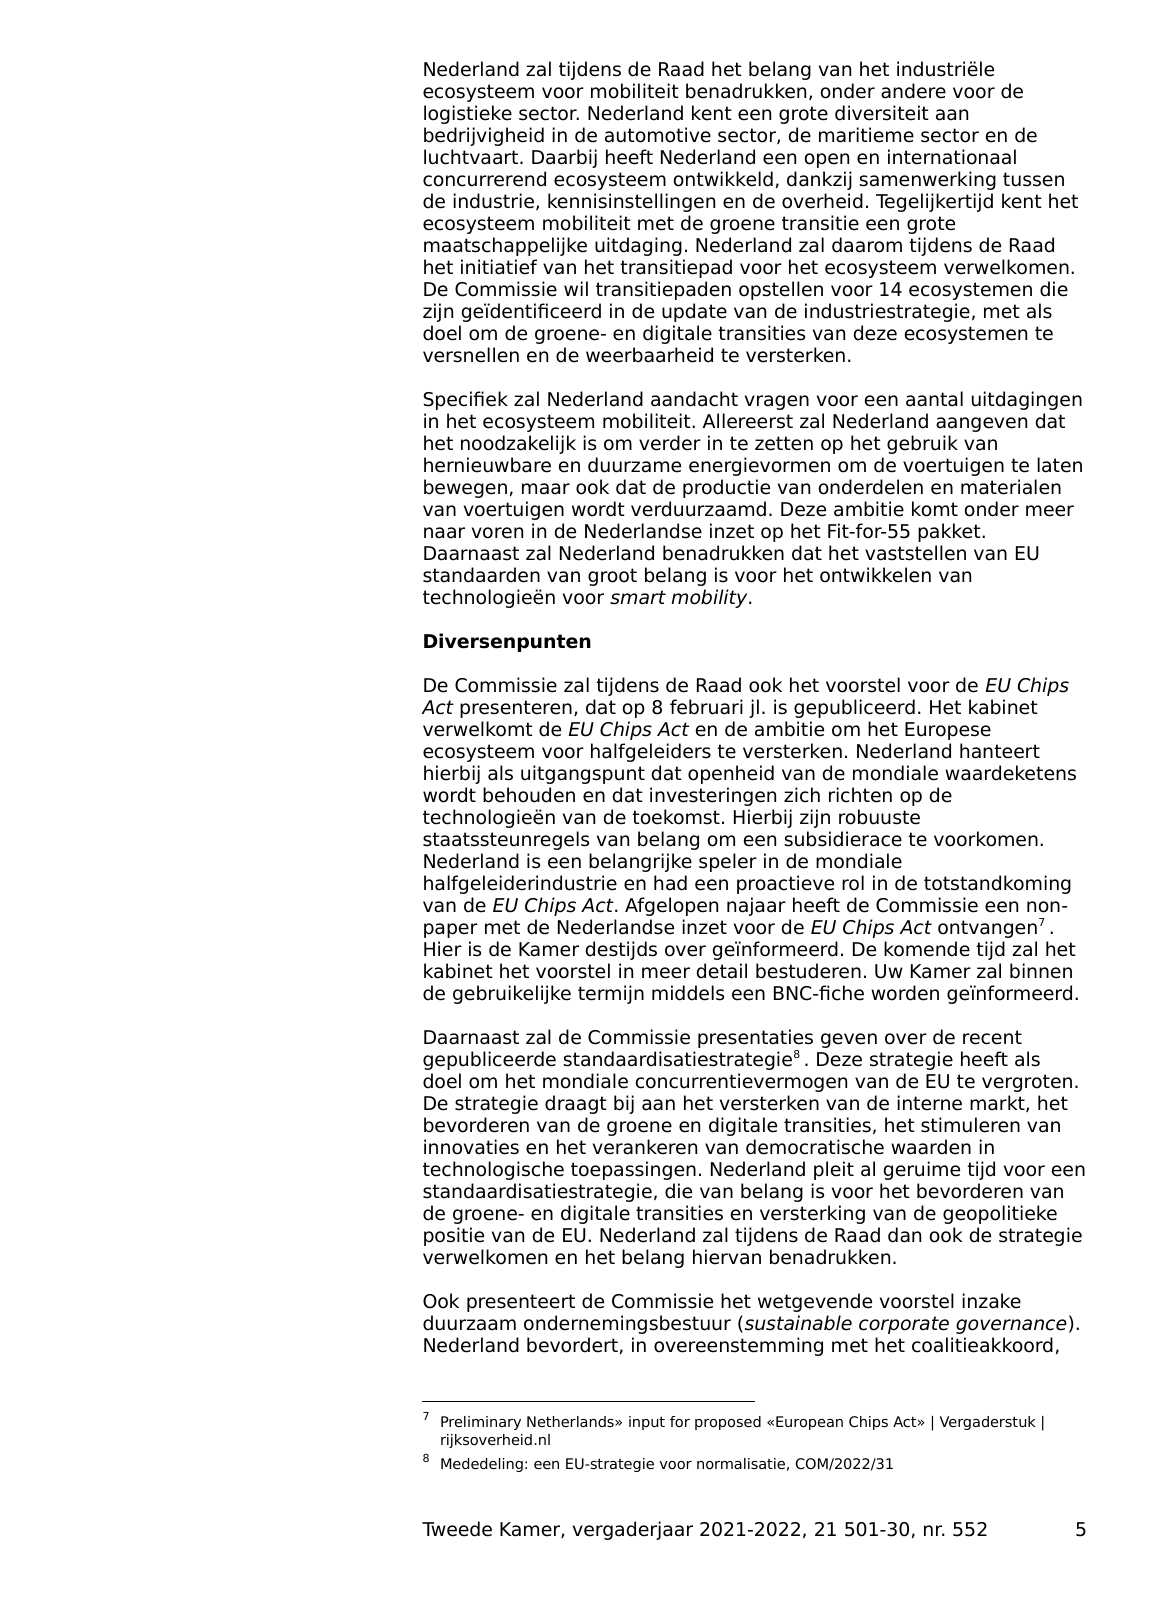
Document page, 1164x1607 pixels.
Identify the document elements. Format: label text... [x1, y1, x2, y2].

text Specifiek zal Nederland aandacht vragen voor een aantal uitdagingen in het ecosysteem mobiliteit. Allereerst zal Nederland aangeven dat het noodzakelijk is om verder in te zetten op het gebruik van hernieuwbare en duurzame energievormen om de voertuigen te laten bewegen, maar ook dat de productie van onderdelen en materialen van voertuigen wordt verduurzaamd. Deze ambitie komt onder meer naar voren in de Nederlandse inzet op het Fit-for-55 pakket. Daarnaast zal Nederland benadrukken dat het vaststellen van EU standaarden van groot belang is voor het ontwikkelen van technologieën voor smart mobility. [422, 389, 1087, 609]
subtitle Diversenpunten [422, 631, 1087, 653]
text Nederland zal tijdens de Raad het belang van het industriële ecosysteem voor mobiliteit benadrukken, onder andere voor de logistieke sector. Nederland kent een grote diversiteit aan bedrijvigheid in de automotive sector, de maritieme sector en de luchtvaart. Daarbij heeft Nederland een open en internationaal concurrerend ecosysteem ontwikkeld, dankzij samenwerking tussen de industrie, kennisinstellingen en de overheid. Tegelijkertijd kent het ecosysteem mobiliteit met de groene transitie een grote maatschappelijke uitdaging. Nederland zal daarom tijdens de Raad het initiatief van het transitiepad voor het ecosysteem verwelkomen. De Commissie wil transitiepaden opstellen voor 14 ecosystemen die zijn geïdentificeerd in de update van de industriestrategie, met als doel om de groene- en digitale transities van deze ecosystemen te versnellen en de weerbaarheid te versterken. [422, 59, 1087, 367]
text De Commissie zal tijdens de Raad ook het voorstel voor de EU Chips Act presenteren, dat op 8 februari jl. is gepubliceerd. Het kabinet verwelkomt de EU Chips Act en de ambitie om het Europese ecosysteem voor halfgeleiders te versterken. Nederland hanteert hierbij als uitgangspunt dat openheid van de mondiale waardeketens wordt behouden en dat investeringen zich richten op de technologieën van de toekomst. Hierbij zijn robuuste staatssteunregels van belang om een subsidierace te voorkomen. Nederland is een belangrijke speler in de mondiale halfgeleiderindustrie en had een proactieve rol in de totstandkoming van de EU Chips Act. Afgelopen najaar heeft de Commissie een non-paper met de Nederlandse inzet voor de EU Chips Act ontvangen. Hier is de Kamer destijds over geïnformeerd. De komende tijd zal het kabinet het voorstel in meer detail bestuderen. Uw Kamer zal binnen de gebruikelijke termijn middels een BNC-fiche worden geïnformeerd. [422, 675, 1087, 1005]
text Daarnaast zal de Commissie presentaties geven over de recent gepubliceerde standaardisatiestrategie. Deze strategie heeft als doel om het mondiale concurrentievermogen van de EU te vergroten. De strategie draagt bij aan het versterken van de interne markt, het bevorderen van de groene en digitale transities, het stimuleren van innovaties en het verankeren van democratische waarden in technologische toepassingen. Nederland pleit al geruime tijd voor een standaardisatiestrategie, die van belang is voor het bevorderen van de groene- en digitale transities en versterking van de geopolitieke positie van de EU. Nederland zal tijdens de Raad dan ook de strategie verwelkomen en het belang hiervan benadrukken. [422, 1027, 1087, 1269]
text Preliminary Netherlands» input for proposed «European Chips Act» | Vergaderstuk | rijksoverheid.nl [422, 1410, 1087, 1449]
text Mededeling: een EU-strategie voor normalisatie, COM/2022/31 [422, 1452, 1087, 1474]
text Ook presenteert de Commissie het wetgevende voorstel inzake duurzaam ondernemingsbestuur (sustainable corporate governance). Nederland bevordert, in overeenstemming met het coalitieakkoord, [422, 1291, 1087, 1357]
